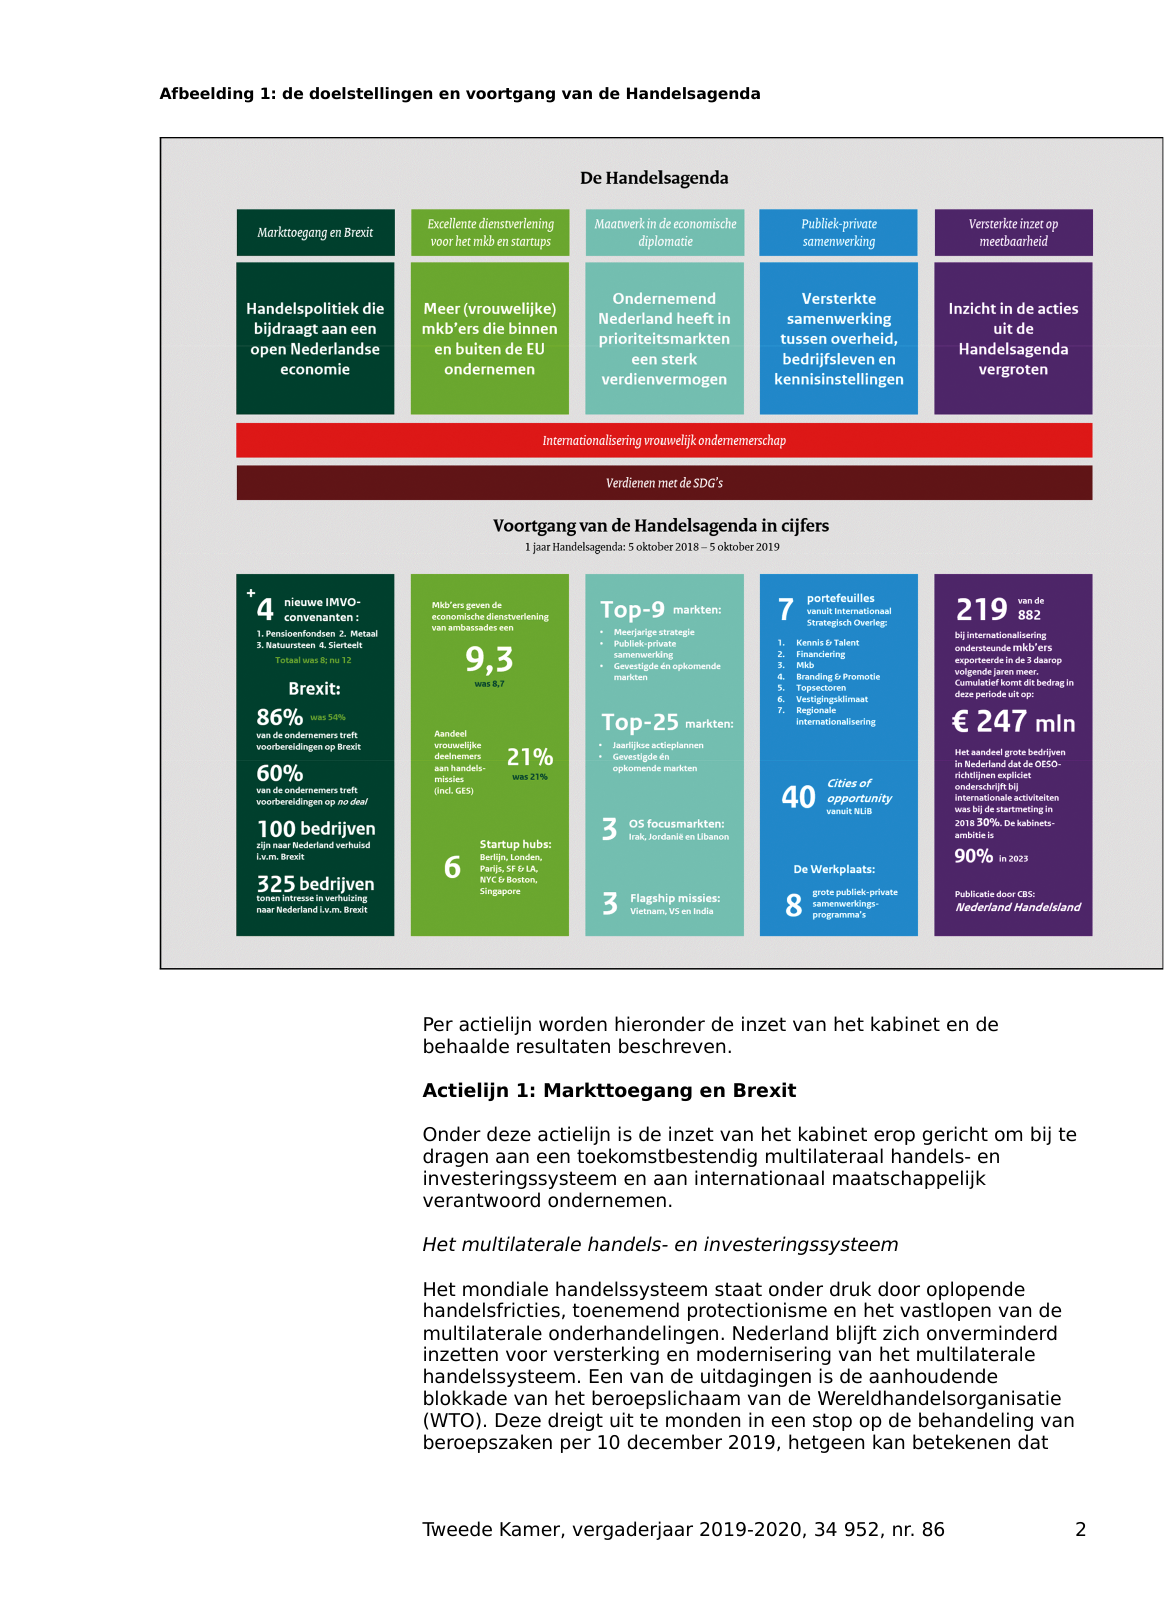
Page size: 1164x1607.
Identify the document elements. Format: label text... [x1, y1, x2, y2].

subtitle Actielijn 1: Markttoegang en Brexit [422, 1080, 1087, 1102]
text Het mondiale handelssysteem staat onder druk door oplopende handelsfricties, toenemend protectionisme en het vastlopen van de multilaterale onderhandelingen. Nederland blijft zich onverminderd inzetten voor versterking en modernisering van het multilaterale handelssysteem. Een van de uitdagingen is de aanhoudende blokkade van het beroepslichaam van de Wereldhandelsorganisatie (WTO). Deze dreigt uit te monden in een stop op de behandeling van beroepszaken per 10 december 2019, hetgeen kan betekenen dat [422, 1278, 1087, 1454]
subtitle Het multilaterale handels- en investeringssysteem [422, 1234, 1087, 1256]
text Afbeelding 1: de doelstellingen en voortgang van de Handelsagenda [159, 85, 1163, 103]
picture [159, 137, 1164, 970]
text Onder deze actielijn is de inzet van het kabinet erop gericht om bij te dragen aan een toekomstbestendig multilateraal handels- en investeringssysteem en aan internationaal maatschappelijk verantwoord ondernemen. [422, 1124, 1087, 1212]
text Per actielijn worden hieronder de inzet van het kabinet en de behaalde resultaten beschreven. [422, 1014, 1087, 1058]
